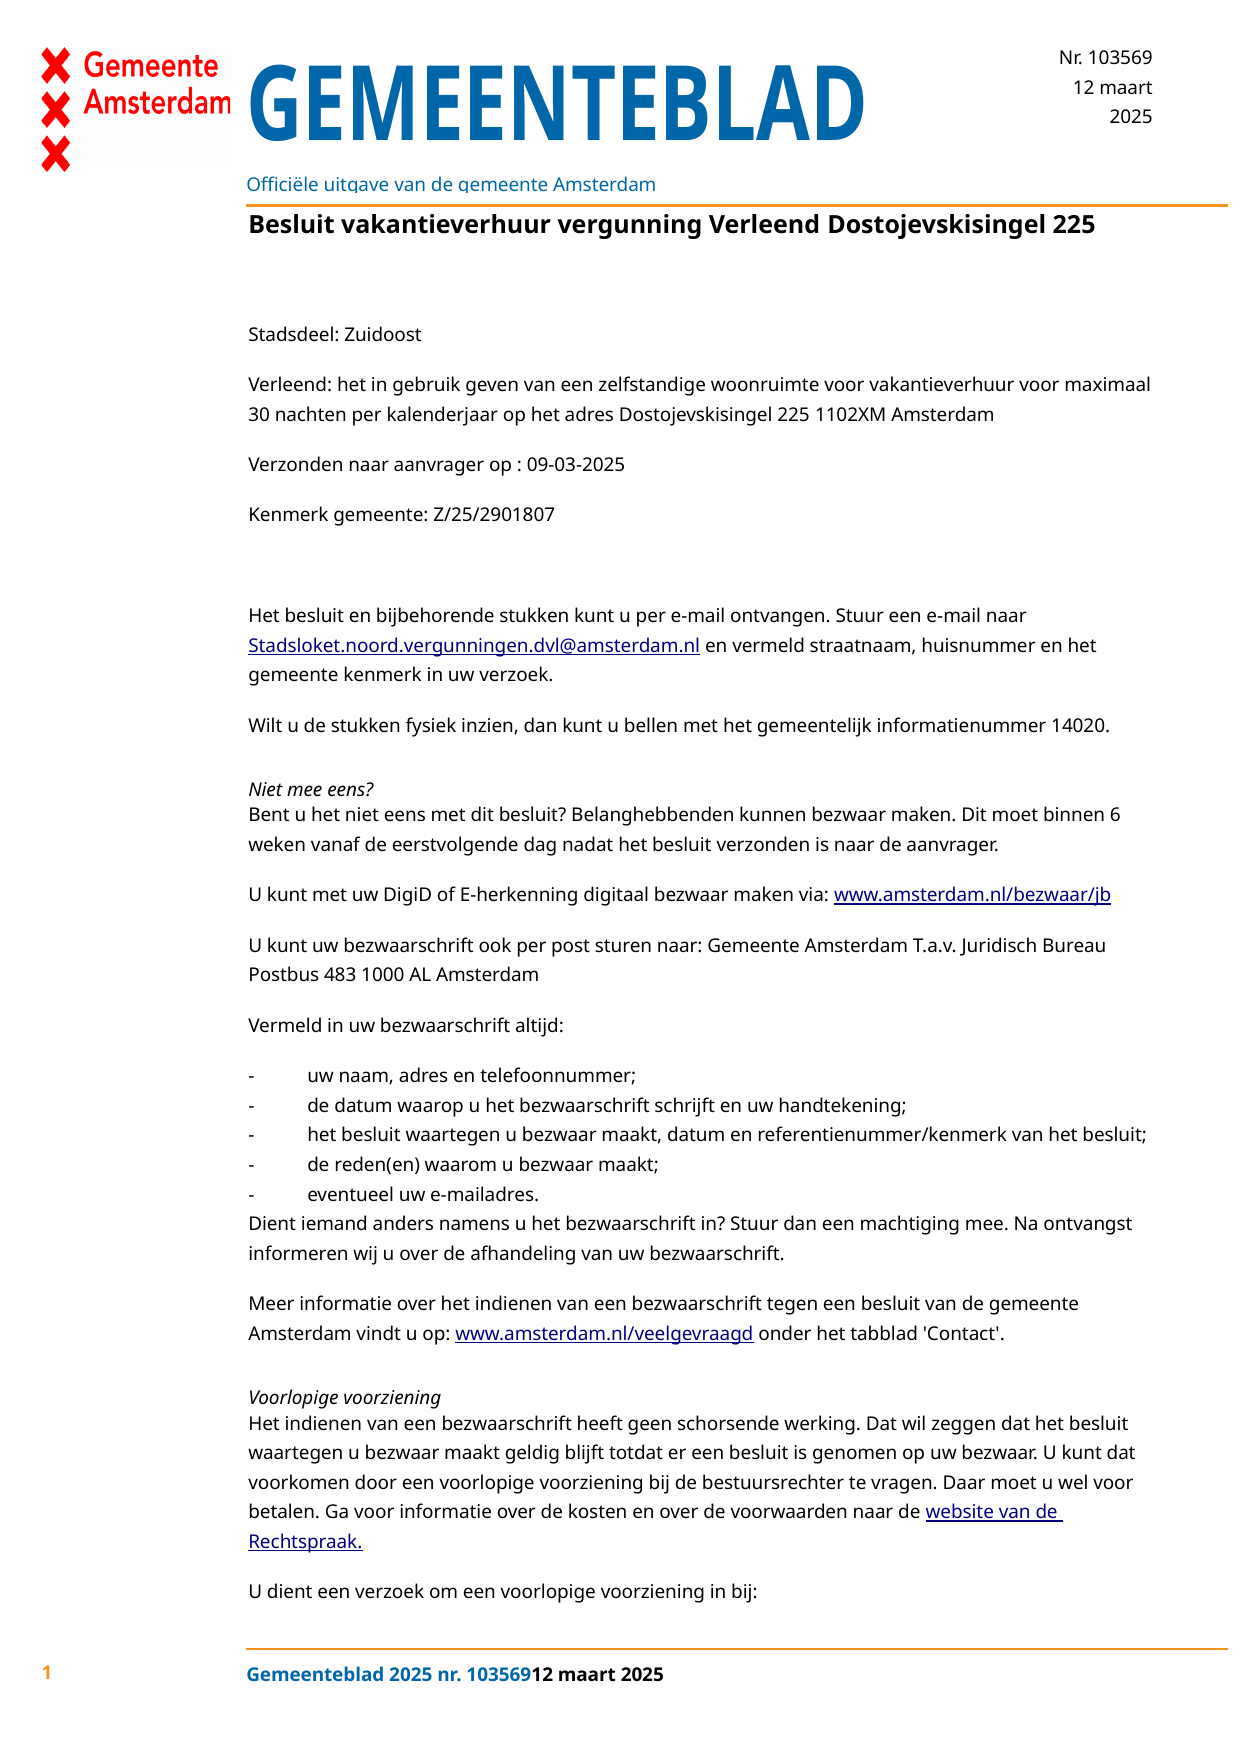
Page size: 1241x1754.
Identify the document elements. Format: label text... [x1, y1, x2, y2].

text Vermeld in uw bezwaarschrift altijd: [248, 1012, 1152, 1038]
text Niet mee eens? [248, 776, 1152, 802]
text Wilt u de stukken fysiek inzien, dan kunt u bellen met het gemeentelijk informatienummer 14020. [248, 712, 1152, 738]
text Bent u het niet eens met dit besluit? Belanghebbenden kunnen bezwaar maken. Dit moet binnen 6 weken vanaf de eerstvolgende dag nadat het besluit verzonden is naar de aanvrager. [248, 802, 1152, 857]
picture [41, 47, 231, 172]
text Dient iemand anders namens u het bezwaarschrift in? Stuur dan een machtiging mee. Na ontvangst informeren wij u over de afhandeling van uw bezwaarschrift. [248, 1210, 1152, 1266]
text Kenmerk gemeente: Z/25/2901807 [248, 502, 1152, 527]
text Verzonden naar aanvrager op : 09-03-2025 [248, 451, 1152, 477]
list de datum waarop u het bezwaarschrift schrijft en uw handtekening; [248, 1092, 1152, 1118]
text U kunt uw bezwaarschrift ook per post sturen naar: Gemeente Amsterdam T.a.v. Juridisch Bureau Postbus 483 1000 AL Amsterdam [248, 932, 1152, 987]
text Voorlopige voorziening [248, 1384, 1152, 1410]
text Het indienen van een bezwaarschrift heeft geen schorsende werking. Dat wil zeggen dat het besluit waartegen u bezwaar maakt geldig blijft totdat er een besluit is genomen op uw bezwaar. U kunt dat voorkomen door een voorlopige voorziening bij de bestuursrechter te vragen. Daar moet u wel voor betalen. Ga voor informatie over de kosten en over de voorwaarden naar de website van de Rechtspraak. [248, 1410, 1152, 1554]
list het besluit waartegen u bezwaar maakt, datum en referentienummer/kenmerk van het besluit; [248, 1122, 1152, 1147]
list uw naam, adres en telefoonnummer; [248, 1062, 1152, 1088]
list eventueel uw e-mailadres. [248, 1181, 1152, 1207]
text U dient een verzoek om een voorlopige voorziening in bij: [248, 1578, 1152, 1604]
text U kunt met uw DigiD of E-herkenning digitaal bezwaar maken via: www.amsterdam.nl/bezwaar/jb [248, 882, 1152, 907]
text Stadsdeel: Zuidoost [248, 321, 1152, 346]
list de reden(en) waarom u bezwaar maakt; [248, 1151, 1152, 1177]
text Het besluit en bijbehorende stukken kunt u per e-mail ontvangen. Stuur een e-mail naar Stadsloket.noord.vergunningen.dvl@amsterdam.nl en vermeld straatnaam, huisnummer en het gemeente kenmerk in uw verzoek. [248, 602, 1152, 687]
text Meer informatie over het indienen van een bezwaarschrift tegen een besluit van de gemeente Amsterdam vindt u op: www.amsterdam.nl/veelgevraagd onder het tabblad 'Contact'. [248, 1290, 1152, 1346]
text Besluit vakantieverhuur vergunning Verleend Dostojevskisingel 225 [248, 207, 1152, 241]
text Verleend: het in gebruik geven van een zelfstandige woonruimte voor vakantieverhuur voor maximaal 30 nachten per kalenderjaar op het adres Dostojevskisingel 225 1102XM Amsterdam [248, 371, 1152, 426]
